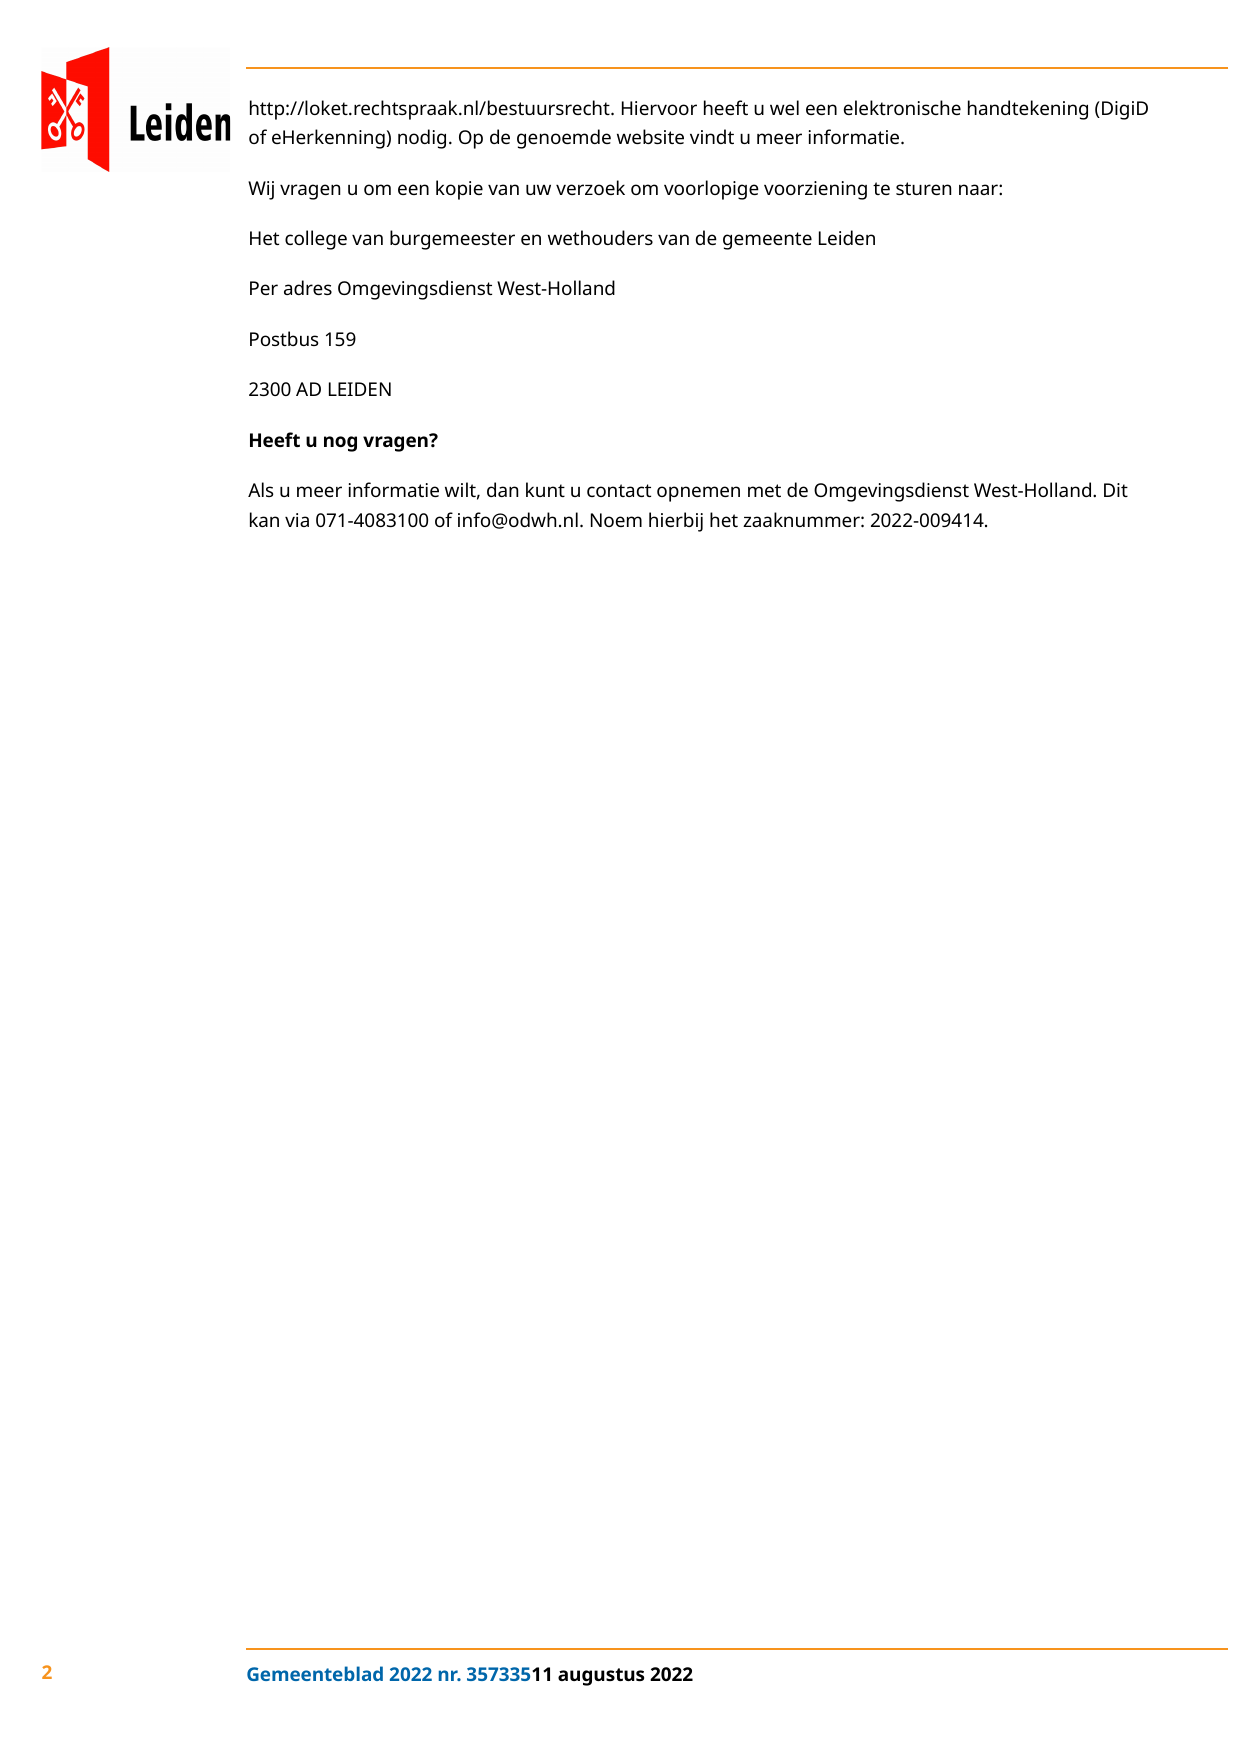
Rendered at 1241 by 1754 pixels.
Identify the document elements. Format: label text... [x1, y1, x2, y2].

text http://loket.rechtspraak.nl/bestuursrecht. Hiervoor heeft u wel een elektronische handtekening (DigiD of eHerkenning) nodig. Op de genoemde website vindt u meer informatie. [248, 95, 1152, 150]
picture [41, 47, 231, 172]
text Als u meer informatie wilt, dan kunt u contact opnemen met de Omgevingsdienst West-Holland. Dit kan via 071-4083100 of info@odwh.nl. Noem hierbij het zaaknummer: 2022-009414. [248, 477, 1152, 533]
text Wij vragen u om een kopie van uw verzoek om voorlopige voorziening te sturen naar: [248, 175, 1152, 201]
text 2300 AD LEIDEN [248, 376, 1152, 402]
text Heeft u nog vragen? [248, 427, 1152, 453]
text Per adres Omgevingsdienst West-Holland [248, 276, 1152, 301]
text Het college van burgemeester en wethouders van de gemeente Leiden [248, 225, 1152, 251]
text Postbus 159 [248, 326, 1152, 352]
